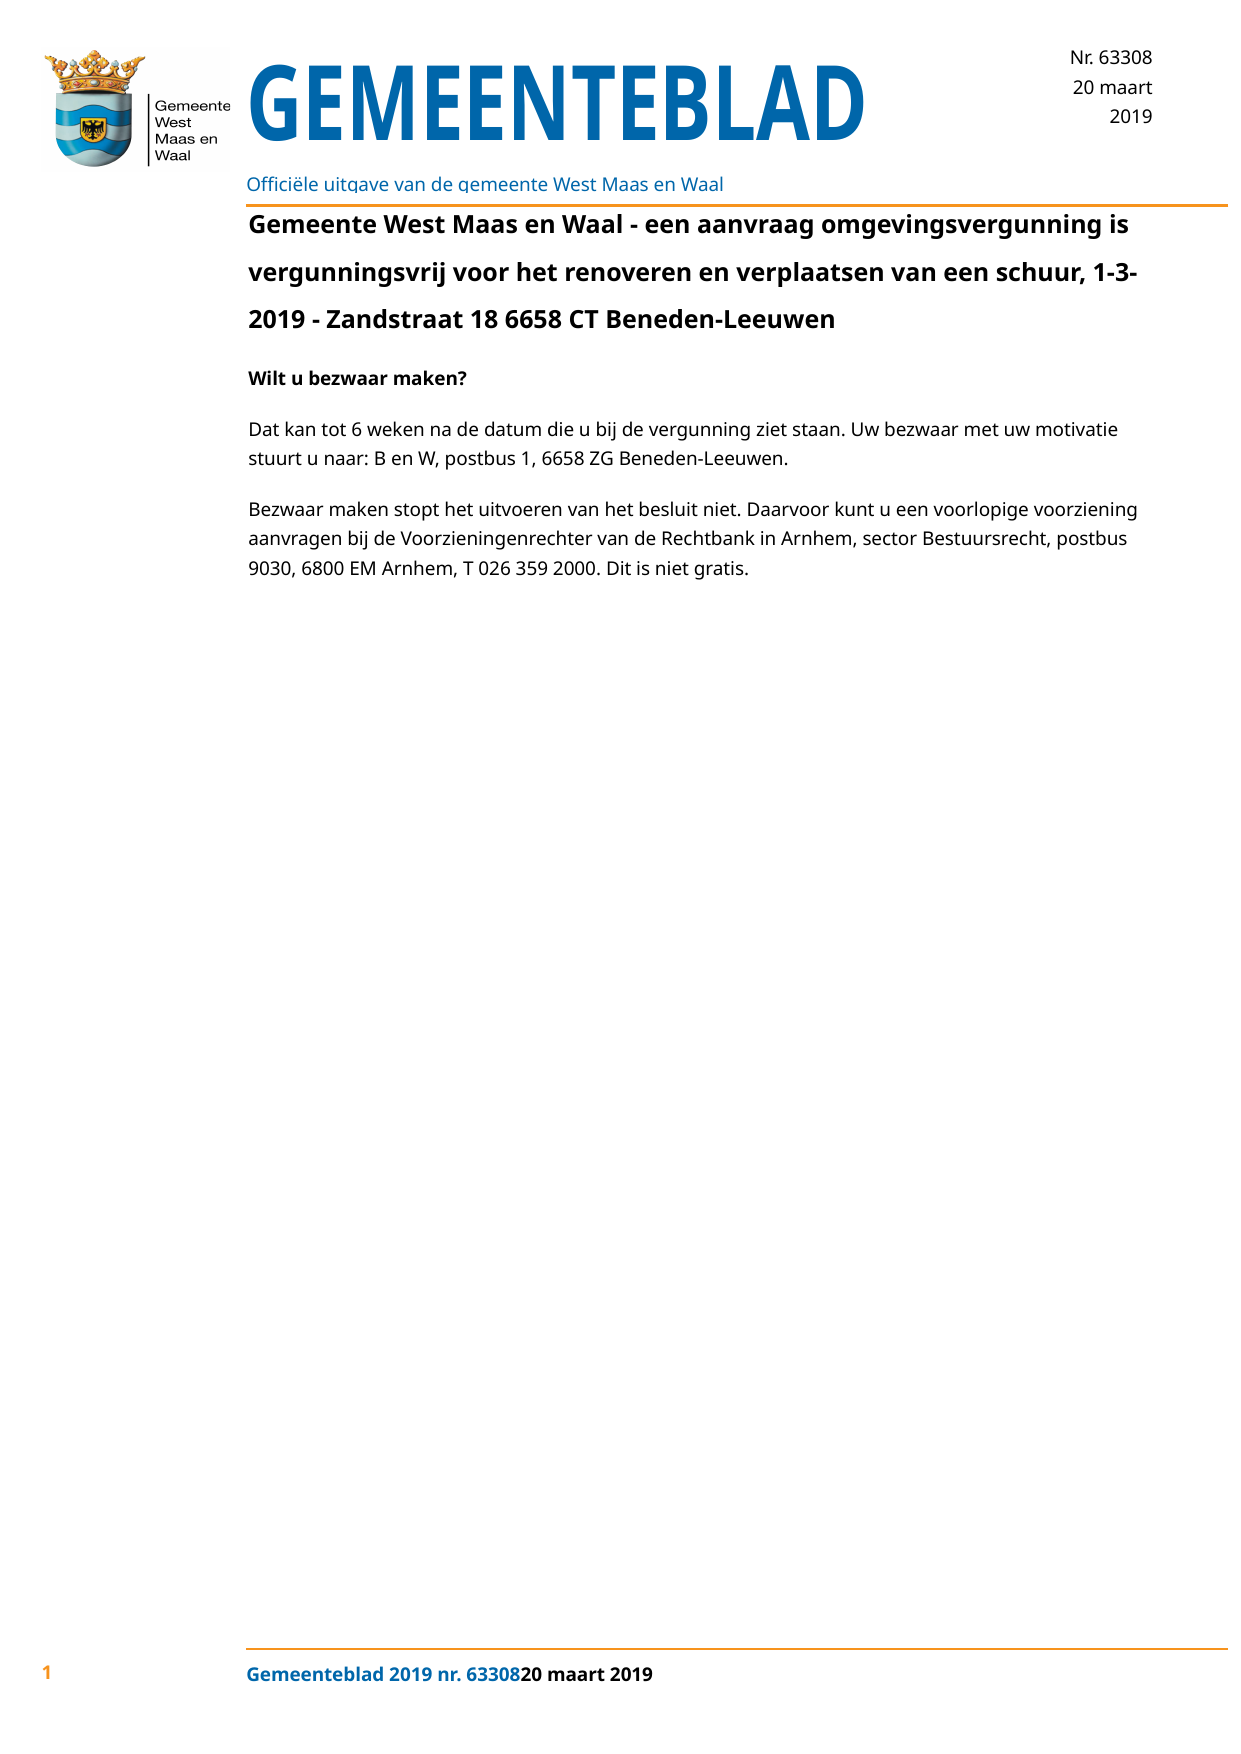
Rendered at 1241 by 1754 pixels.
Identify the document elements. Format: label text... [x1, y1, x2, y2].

text Gemeente West Maas en Waal - een aanvraag omgevingsvergunning is vergunningsvrij voor het renoveren en verplaatsen van een schuur, 1-3-2019 - Zandstraat 18 6658 CT Beneden-Leeuwen [248, 207, 1152, 336]
text Dat kan tot 6 weken na de datum die u bij de vergunning ziet staan. Uw bezwaar met uw motivatie stuurt u naar: B en W, postbus 1, 6658 ZG Beneden-Leeuwen. [248, 416, 1152, 471]
text Bezwaar maken stopt het uitvoeren van het besluit niet. Daarvoor kunt u een voorlopige voorziening aanvragen bij de Voorzieningenrechter van de Rechtbank in Arnhem, sector Bestuursrecht, postbus 9030, 6800 EM Arnhem, T 026 359 2000. Dit is niet gratis. [248, 496, 1152, 581]
picture [41, 47, 231, 172]
text Wilt u bezwaar maken? [248, 366, 1152, 391]
